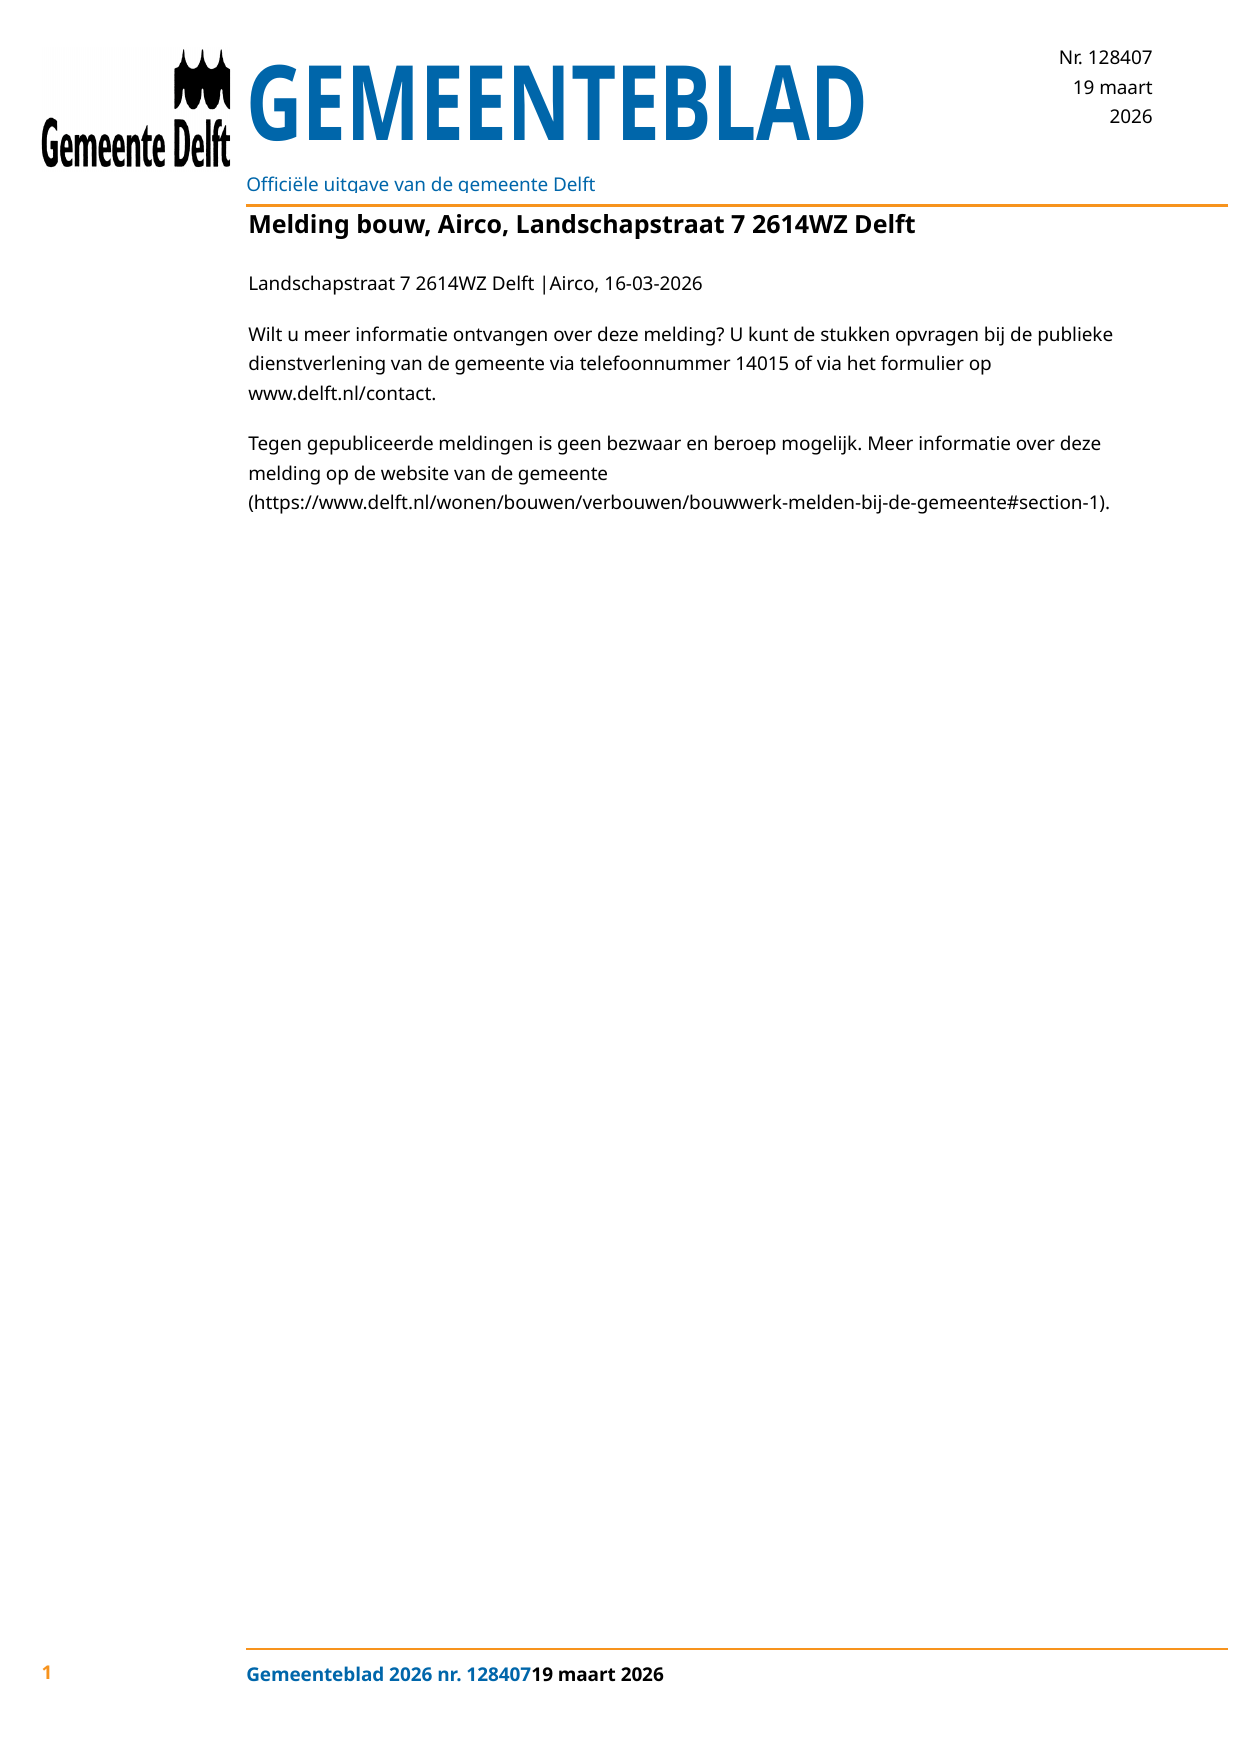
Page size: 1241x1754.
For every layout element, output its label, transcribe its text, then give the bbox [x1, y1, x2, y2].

text Landschapstraat 7 2614WZ Delft |Airco, 16-03-2026 [248, 270, 1152, 296]
text Melding bouw, Airco, Landschapstraat 7 2614WZ Delft [248, 207, 1152, 241]
picture [41, 47, 231, 172]
text Wilt u meer informatie ontvangen over deze melding? U kunt de stukken opvragen bij de publieke dienstverlening van de gemeente via telefoonnummer 14015 of via het formulier op www.delft.nl/contact. [248, 321, 1152, 406]
text Tegen gepubliceerde meldingen is geen bezwaar en beroep mogelijk. Meer informatie over deze melding op de website van de gemeente (https://www.delft.nl/wonen/bouwen/verbouwen/bouwwerk-melden-bij-de-gemeente#section-1). [248, 430, 1152, 515]
